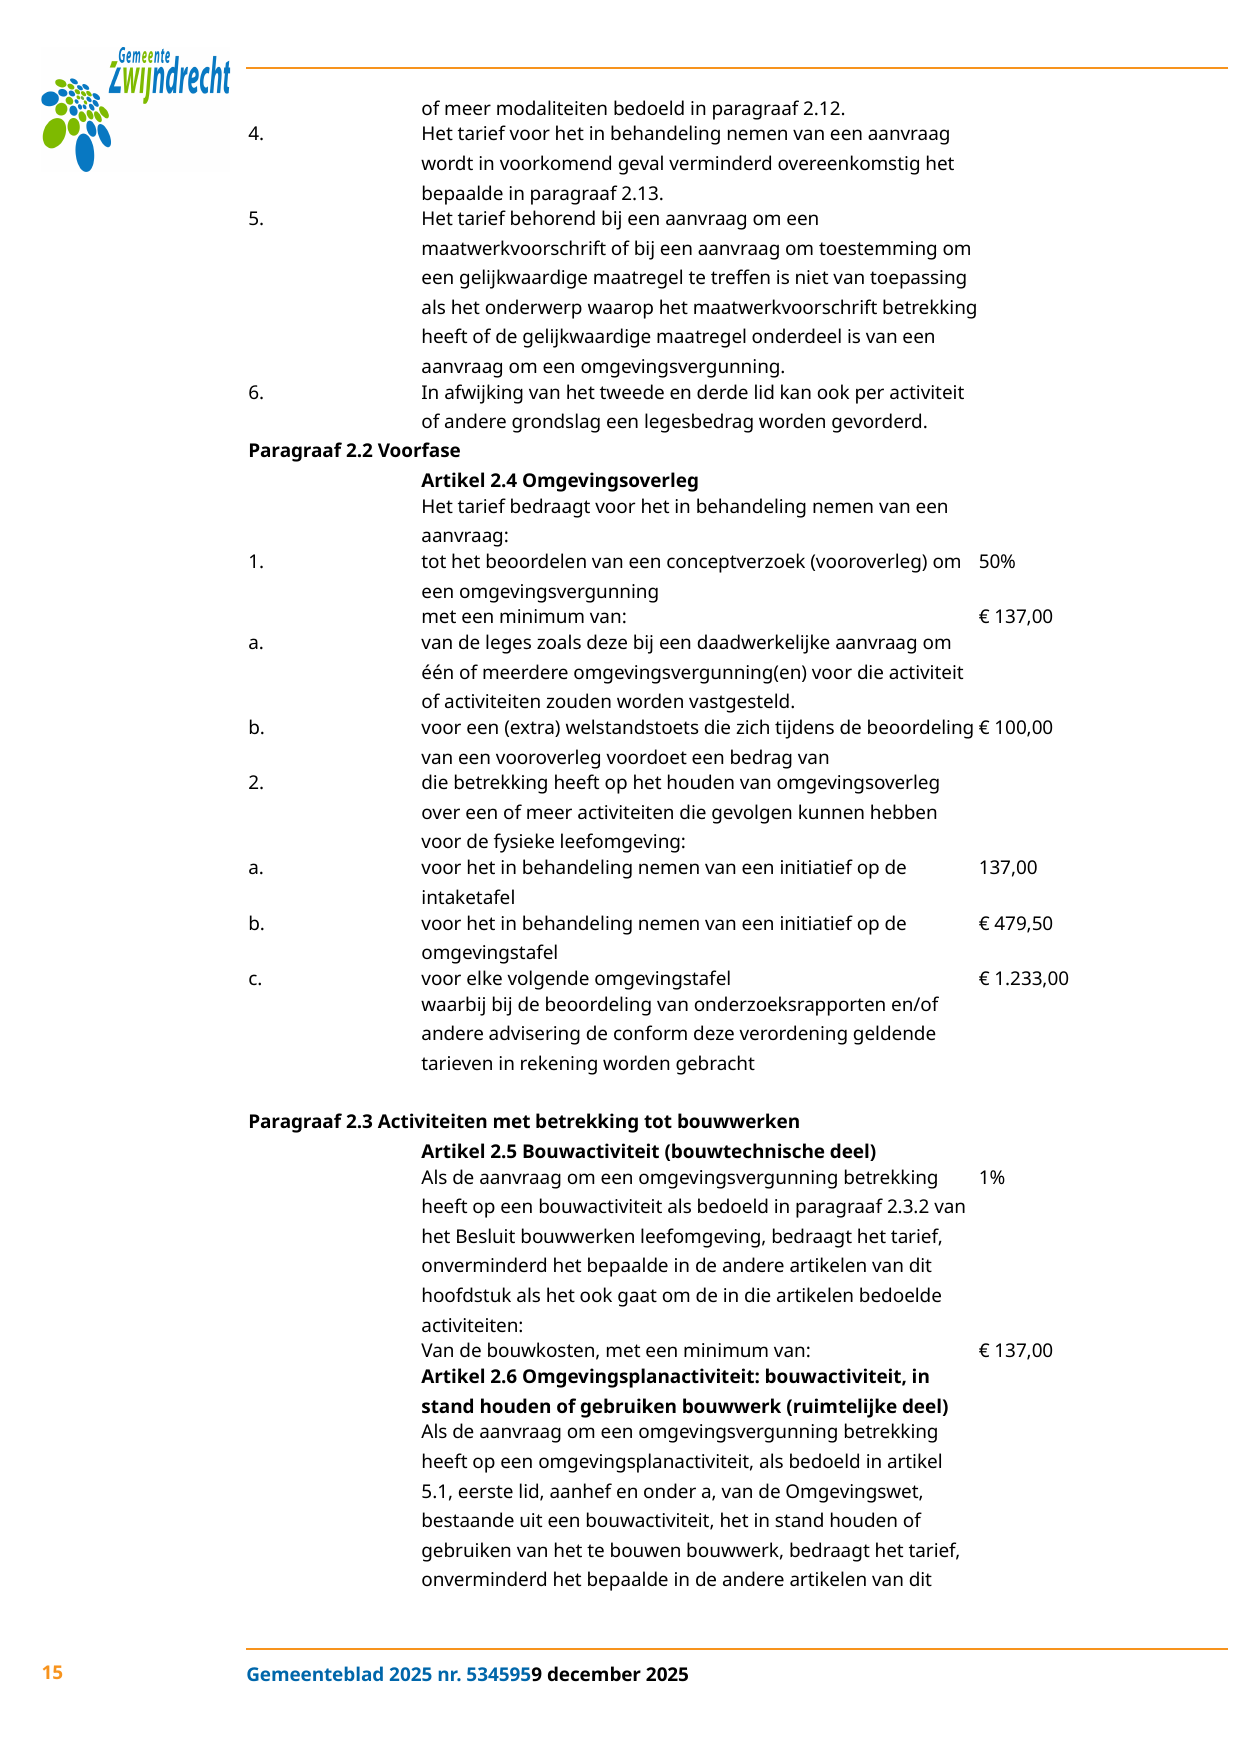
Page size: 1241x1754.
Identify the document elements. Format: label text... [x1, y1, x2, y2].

table_cell [979, 770, 1152, 854]
text Paragraaf 2.3 Activiteiten met betrekking tot bouwwerken [248, 1108, 1152, 1134]
table_cell 50% [979, 548, 1152, 604]
table_cell [248, 991, 421, 1076]
table_cell c. [248, 965, 421, 991]
table_cell Van de bouwkosten, met een minimum van: [421, 1338, 978, 1363]
table_cell Het tarief voor het in behandeling nemen van een aanvraag wordt in voorkomend geval verminderd overeenkomstig het bepaalde in paragraaf 2.13. [421, 121, 978, 205]
table_cell € 1.233,00 [979, 965, 1152, 991]
table_cell 1% [979, 1164, 1152, 1338]
table_header Artikel 2.4 Omgevingsoverleg [421, 467, 978, 493]
table_cell [979, 95, 1152, 121]
table_cell voor een (extra) welstandstoets die zich tijdens de beoordeling van een vooroverleg voordoet een bedrag van [421, 714, 978, 769]
table_cell [979, 205, 1152, 379]
table_header [248, 467, 421, 493]
table_header Artikel 2.5 Bouwactiviteit (bouwtechnische deel) [421, 1138, 978, 1164]
table_cell [979, 1419, 1152, 1592]
table_cell [248, 493, 421, 548]
table_cell a. [248, 629, 421, 714]
table_cell [248, 95, 421, 121]
table_cell van de leges zoals deze bij een daadwerkelijke aanvraag om één of meerdere omgevingsvergunning(en) voor die activiteit of activiteiten zouden worden vastgesteld. [421, 629, 978, 714]
table_cell [248, 1419, 421, 1592]
table_cell 4. [248, 121, 421, 205]
table_cell met een minimum van: [421, 604, 978, 629]
table_cell die betrekking heeft op het houden van omgevingsoverleg over een of meer activiteiten die gevolgen kunnen hebben voor de fysieke leefomgeving: [421, 770, 978, 854]
table_cell [979, 121, 1152, 205]
table_cell 5. [248, 205, 421, 379]
table_cell 137,00 [979, 855, 1152, 910]
table_cell [248, 604, 421, 629]
table_header [979, 467, 1152, 493]
table_cell Het tarief behorend bij een aanvraag om een maatwerkvoorschrift of bij een aanvraag om toestemming om een gelijkwaardige maatregel te treffen is niet van toepassing als het onderwerp waarop het maatwerkvoorschrift betrekking heeft of de gelijkwaardige maatregel onderdeel is van een aanvraag om een omgevingsvergunning. [421, 205, 978, 379]
table_cell [979, 629, 1152, 714]
table_cell of meer modaliteiten bedoeld in paragraaf 2.12. [421, 95, 978, 121]
table_cell b. [248, 910, 421, 965]
table_cell voor het in behandeling nemen van een initiatief op de omgevingstafel [421, 910, 978, 965]
table_cell Artikel 2.6 Omgevingsplanactiviteit: bouwactiviteit, in stand houden of gebruiken bouwwerk (ruimtelijke deel) [421, 1363, 978, 1419]
table_cell € 137,00 [979, 1338, 1152, 1363]
table_cell voor het in behandeling nemen van een initiatief op de intaketafel [421, 855, 978, 910]
table_cell tot het beoordelen van een conceptverzoek (vooroverleg) om een omgevingsvergunning [421, 548, 978, 604]
table_cell [979, 1363, 1152, 1419]
table_cell 1. [248, 548, 421, 604]
table_cell 2. [248, 770, 421, 854]
table_cell [979, 379, 1152, 434]
table_cell voor elke volgende omgevingstafel [421, 965, 978, 991]
table_cell In afwijking van het tweede en derde lid kan ook per activiteit of andere grondslag een legesbedrag worden gevorderd. [421, 379, 978, 434]
picture [41, 47, 231, 172]
table_cell € 100,00 [979, 714, 1152, 769]
table_header [248, 1138, 421, 1164]
table_cell Als de aanvraag om een omgevingsvergunning betrekking heeft op een bouwactiviteit als bedoeld in paragraaf 2.3.2 van het Besluit bouwwerken leefomgeving, bedraagt het tarief, onverminderd het bepaalde in de andere artikelen van dit hoofdstuk als het ook gaat om de in die artikelen bedoelde activiteiten: [421, 1164, 978, 1338]
table_cell Als de aanvraag om een omgevingsvergunning betrekking heeft op een omgevingsplanactiviteit, als bedoeld in artikel 5.1, eerste lid, aanhef en onder a, van de Omgevingswet, bestaande uit een bouwactiviteit, het in stand houden of gebruiken van het te bouwen bouwwerk, bedraagt het tarief, onverminderd het bepaalde in de andere artikelen van dit [421, 1419, 978, 1592]
table_header [979, 1138, 1152, 1164]
text Paragraaf 2.2 Voorfase [248, 438, 1152, 463]
table_cell [979, 991, 1152, 1076]
table_cell b. [248, 714, 421, 769]
table_cell [248, 1164, 421, 1338]
table_cell € 479,50 [979, 910, 1152, 965]
table_cell [979, 493, 1152, 548]
table_cell waarbij bij de beoordeling van onderzoeksrapporten en/of andere advisering de conform deze verordening geldende tarieven in rekening worden gebracht [421, 991, 978, 1076]
table_cell Het tarief bedraagt voor het in behandeling nemen van een aanvraag: [421, 493, 978, 548]
table_cell 6. [248, 379, 421, 434]
table_cell € 137,00 [979, 604, 1152, 629]
table_cell a. [248, 855, 421, 910]
table_cell [248, 1363, 421, 1419]
table_cell [248, 1338, 421, 1363]
